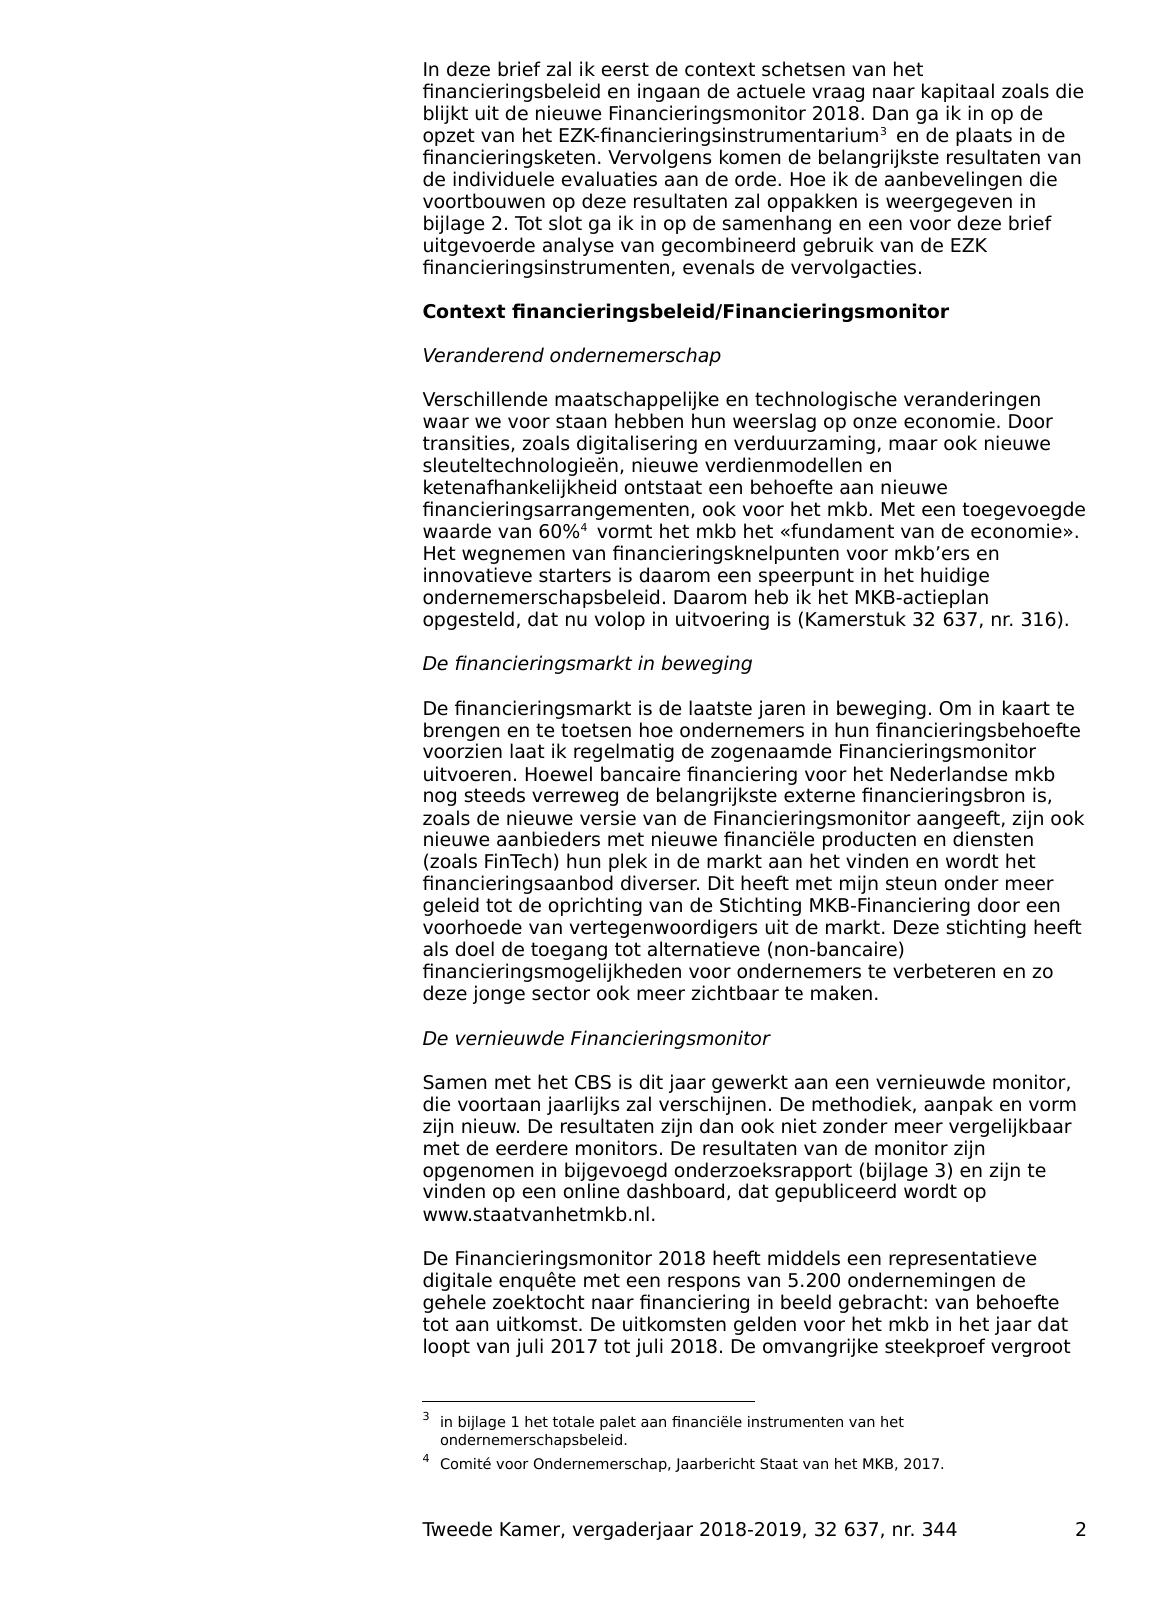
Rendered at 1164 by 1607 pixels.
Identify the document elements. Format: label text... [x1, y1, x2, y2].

text in bijlage 1 het totale palet aan financiële instrumenten van het ondernemerschapsbeleid. [422, 1410, 1087, 1449]
text De Financieringsmonitor 2018 heeft middels een representatieve digitale enquête met een respons van 5.200 ondernemingen de gehele zoektocht naar financiering in beeld gebracht: van behoefte tot aan uitkomst. De uitkomsten gelden voor het mkb in het jaar dat loopt van juli 2017 tot juli 2018. De omvangrijke steekproef vergroot [422, 1248, 1087, 1357]
text De financieringsmarkt is de laatste jaren in beweging. Om in kaart te brengen en te toetsen hoe ondernemers in hun financieringsbehoefte voorzien laat ik regelmatig de zogenaamde Financieringsmonitor uitvoeren. Hoewel bancaire financiering voor het Nederlandse mkb nog steeds verreweg de belangrijkste externe financieringsbron is, zoals de nieuwe versie van de Financieringsmonitor aangeeft, zijn ook nieuwe aanbieders met nieuwe financiële producten en diensten (zoals FinTech) hun plek in de markt aan het vinden en wordt het financieringsaanbod diverser. Dit heeft met mijn steun onder meer geleid tot de oprichting van de Stichting MKB-Financiering door een voorhoede van vertegenwoordigers uit de markt. Deze stichting heeft als doel de toegang tot alternatieve (non-bancaire) financieringsmogelijkheden voor ondernemers te verbeteren en zo deze jonge sector ook meer zichtbaar te maken. [422, 697, 1087, 1005]
text Verschillende maatschappelijke en technologische veranderingen waar we voor staan hebben hun weerslag op onze economie. Door transities, zoals digitalisering en verduurzaming, maar ook nieuwe sleuteltechnologieën, nieuwe verdienmodellen en ketenafhankelijkheid ontstaat een behoefte aan nieuwe financieringsarrangementen, ook voor het mkb. Met een toegevoegde waarde van 60% vormt het mkb het «fundament van de economie». Het wegnemen van financieringsknelpunten voor mkb’ers en innovatieve starters is daarom een speerpunt in het huidige ondernemerschapsbeleid. Daarom heb ik het MKB-actieplan opgesteld, dat nu volop in uitvoering is (Kamerstuk 32 637, nr. 316). [422, 389, 1087, 631]
text Samen met het CBS is dit jaar gewerkt aan een vernieuwde monitor, die voortaan jaarlijks zal verschijnen. De methodiek, aanpak en vorm zijn nieuw. De resultaten zijn dan ook niet zonder meer vergelijkbaar met de eerdere monitors. De resultaten van de monitor zijn opgenomen in bijgevoegd onderzoeksrapport (bijlage 3) en zijn te vinden op een online dashboard, dat gepubliceerd wordt op www.staatvanhetmkb.nl. [422, 1072, 1087, 1225]
text In deze brief zal ik eerst de context schetsen van het financieringsbeleid en ingaan de actuele vraag naar kapitaal zoals die blijkt uit de nieuwe Financieringsmonitor 2018. Dan ga ik in op de opzet van het EZK-financieringsinstrumentarium en de plaats in de financieringsketen. Vervolgens komen de belangrijkste resultaten van de individuele evaluaties aan de orde. Hoe ik de aanbevelingen die voortbouwen op deze resultaten zal oppakken is weergegeven in bijlage 2. Tot slot ga ik in op de samenhang en een voor deze brief uitgevoerde analyse van gecombineerd gebruik van de EZK financieringsinstrumenten, evenals de vervolgacties. [422, 59, 1087, 279]
subtitle De financieringsmarkt in beweging [422, 653, 1087, 675]
text Comité voor Ondernemerschap, Jaarbericht Staat van het MKB, 2017. [422, 1452, 1087, 1474]
subtitle Context financieringsbeleid/Financieringsmonitor [422, 301, 1087, 323]
subtitle De vernieuwde Financieringsmonitor [422, 1027, 1087, 1049]
subtitle Veranderend ondernemerschap [422, 345, 1087, 367]
